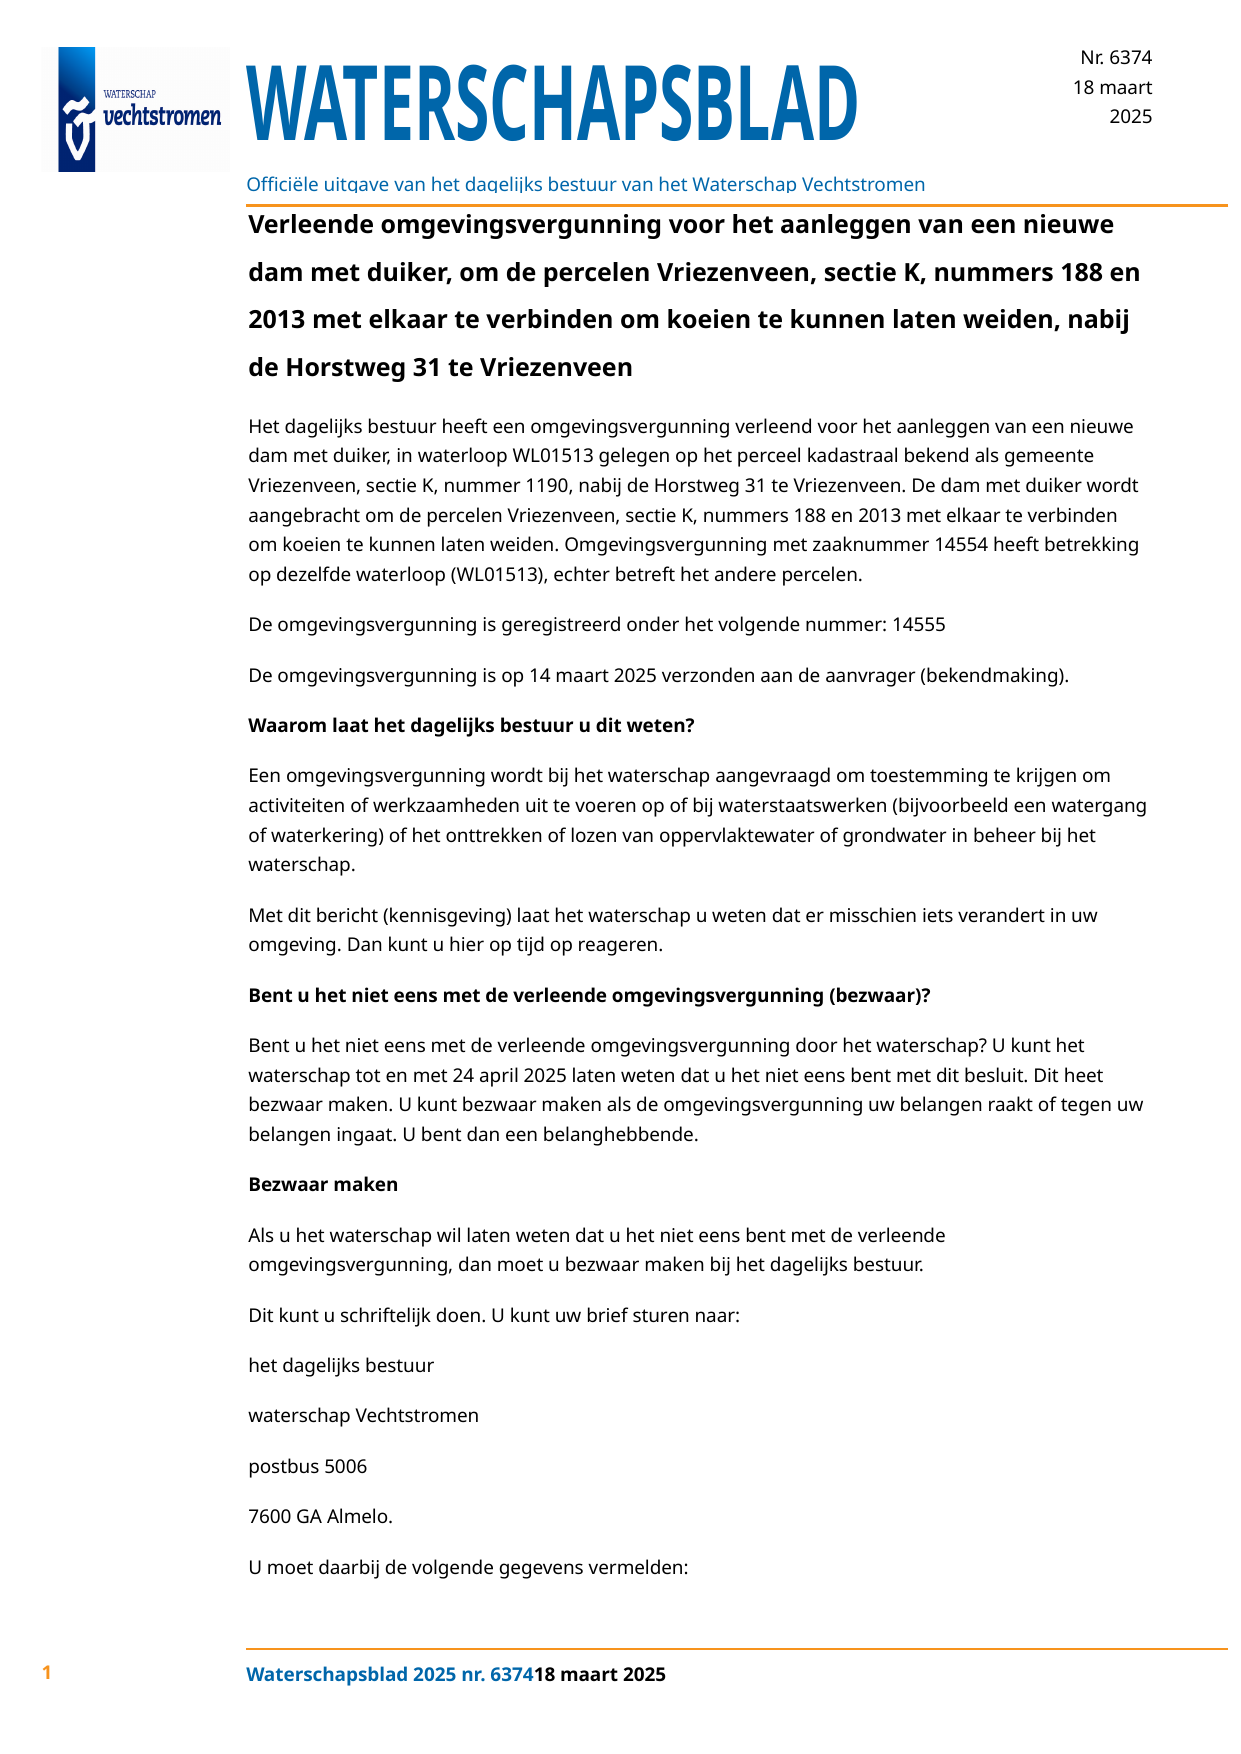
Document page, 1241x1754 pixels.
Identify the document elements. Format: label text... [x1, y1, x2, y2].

text Bent u het niet eens met de verleende omgevingsvergunning (bezwaar)? [248, 982, 1152, 1008]
text 7600 GA Almelo. [248, 1503, 1152, 1529]
text waterschap Vechtstromen [248, 1403, 1152, 1428]
text U moet daarbij de volgende gegevens vermelden: [248, 1554, 1152, 1580]
text Met dit bericht (kennisgeving) laat het waterschap u weten dat er misschien iets verandert in uw omgeving. Dan kunt u hier op tijd op reageren. [248, 902, 1152, 957]
text Als u het waterschap wil laten weten dat u het niet eens bent met de verleende omgevingsvergunning, dan moet u bezwaar maken bij het dagelijks bestuur. [248, 1222, 1152, 1277]
text Bent u het niet eens met de verleende omgevingsvergunning door het waterschap? U kunt het waterschap tot en met 24 april 2025 laten weten dat u het niet eens bent met dit besluit. Dit heet bezwaar maken. U kunt bezwaar maken als de omgevingsvergunning uw belangen raakt of tegen uw belangen ingaat. U bent dan een belanghebbende. [248, 1032, 1152, 1147]
text het dagelijks bestuur [248, 1352, 1152, 1378]
text Waarom laat het dagelijks bestuur u dit weten? [248, 712, 1152, 738]
text Dit kunt u schriftelijk doen. U kunt uw brief sturen naar: [248, 1302, 1152, 1328]
picture [41, 47, 231, 172]
text Het dagelijks bestuur heeft een omgevingsvergunning verleend voor het aanleggen van een nieuwe dam met duiker, in waterloop WL01513 gelegen op het perceel kadastraal bekend als gemeente Vriezenveen, sectie K, nummer 1190, nabij de Horstweg 31 te Vriezenveen. De dam met duiker wordt aangebracht om de percelen Vriezenveen, sectie K, nummers 188 en 2013 met elkaar te verbinden om koeien te kunnen laten weiden. Omgevingsvergunning met zaaknummer 14554 heeft betrekking op dezelfde waterloop (WL01513), echter betreft het andere percelen. [248, 413, 1152, 587]
text Een omgevingsvergunning wordt bij het waterschap aangevraagd om toestemming te krijgen om activiteiten of werkzaamheden uit te voeren op of bij waterstaatswerken (bijvoorbeeld een watergang of waterkering) of het onttrekken of lozen van oppervlaktewater of grondwater in beheer bij het waterschap. [248, 763, 1152, 877]
text De omgevingsvergunning is geregistreerd onder het volgende nummer: 14555 [248, 611, 1152, 637]
text postbus 5006 [248, 1453, 1152, 1479]
text Bezwaar maken [248, 1171, 1152, 1197]
text De omgevingsvergunning is op 14 maart 2025 verzonden aan de aanvrager (bekendmaking). [248, 662, 1152, 688]
text Verleende omgevingsvergunning voor het aanleggen van een nieuwe dam met duiker, om de percelen Vriezenveen, sectie K, nummers 188 en 2013 met elkaar te verbinden om koeien te kunnen laten weiden, nabij de Horstweg 31 te Vriezenveen [248, 207, 1152, 384]
